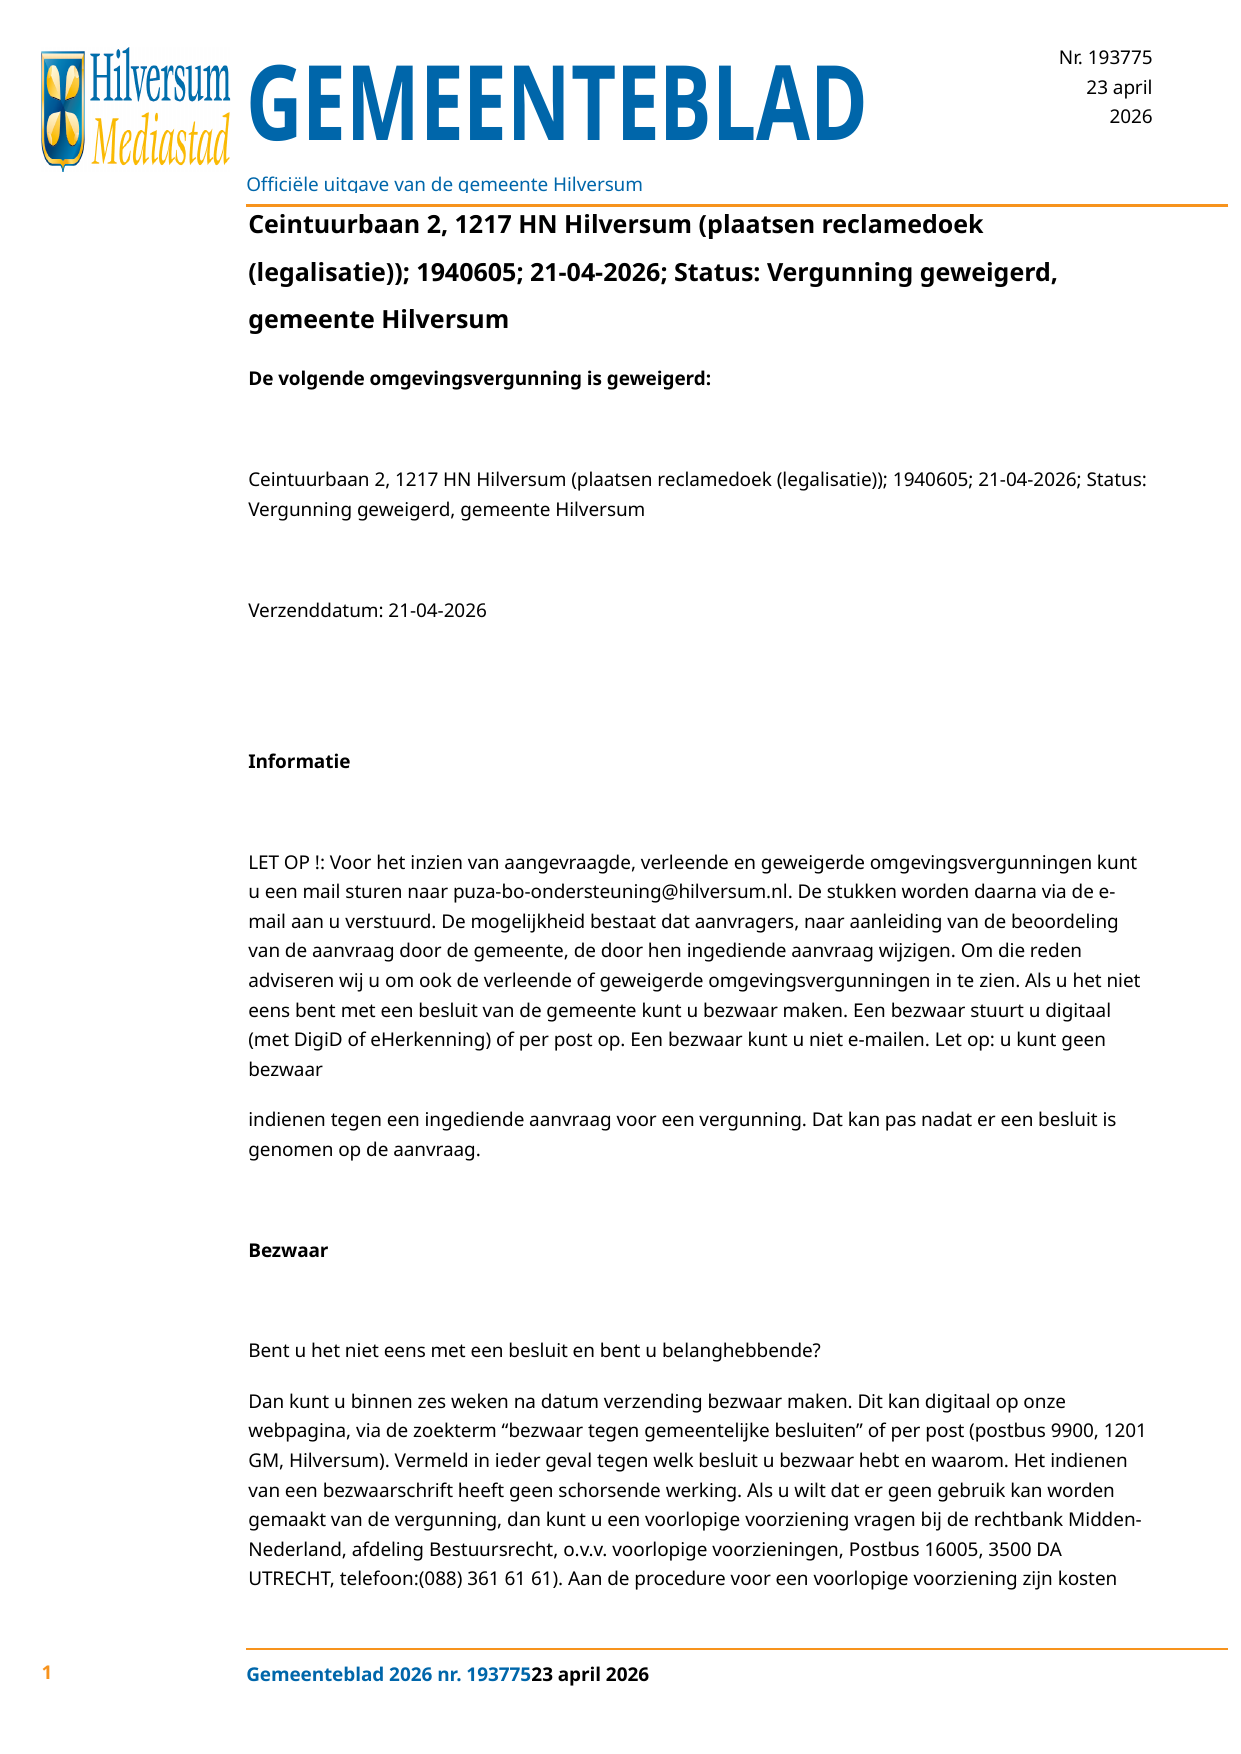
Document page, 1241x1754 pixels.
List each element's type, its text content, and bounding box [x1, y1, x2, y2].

text Ceintuurbaan 2, 1217 HN Hilversum (plaatsen reclamedoek (legalisatie)); 1940605; 21-04-2026; Status: Vergunning geweigerd, gemeente Hilversum [248, 466, 1152, 522]
text LET OP !: Voor het inzien van aangevraagde, verleende en geweigerde omgevingsvergunningen kunt u een mail sturen naar puza-bo-ondersteuning@hilversum.nl. De stukken worden daarna via de e-mail aan u verstuurd. De mogelijkheid bestaat dat aanvragers, naar aanleiding van de beoordeling van de aanvraag door de gemeente, de door hen ingediende aanvraag wijzigen. Om die reden adviseren wij u om ook de verleende of geweigerde omgevingsvergunningen in te zien. Als u het niet eens bent met een besluit van de gemeente kunt u bezwaar maken. Een bezwaar stuurt u digitaal (met DigiD of eHerkenning) of per post op. Een bezwaar kunt u niet e-mailen. Let op: u kunt geen bezwaar [248, 849, 1152, 1082]
picture [41, 47, 231, 172]
text indienen tegen een ingediende aanvraag voor een vergunning. Dat kan pas nadat er een besluit is genomen op de aanvraag. [248, 1106, 1152, 1162]
text Ceintuurbaan 2, 1217 HN Hilversum (plaatsen reclamedoek (legalisatie)); 1940605; 21-04-2026; Status: Vergunning geweigerd, gemeente Hilversum [248, 207, 1152, 336]
text Verzenddatum: 21-04-2026 [248, 597, 1152, 622]
text Informatie [248, 748, 1152, 774]
text Dan kunt u binnen zes weken na datum verzending bezwaar maken. Dit kan digitaal op onze webpagina, via de zoekterm “bezwaar tegen gemeentelijke besluiten” of per post (postbus 9900, 1201 GM, Hilversum). Vermeld in ieder geval tegen welk besluit u bezwaar hebt en waarom. Het indienen van een bezwaarschrift heeft geen schorsende werking. Als u wilt dat er geen gebruik kan worden gemaakt van de vergunning, dan kunt u een voorlopige voorziening vragen bij de rechtbank Midden-Nederland, afdeling Bestuursrecht, o.v.v. voorlopige voorzieningen, Postbus 16005, 3500 DA UTRECHT, telefoon:(088) 361 61 61). Aan de procedure voor een voorlopige voorziening zijn kosten [248, 1388, 1152, 1591]
text Bent u het niet eens met een besluit en bent u belanghebbende? [248, 1338, 1152, 1363]
text Bezwaar [248, 1237, 1152, 1262]
text De volgende omgevingsvergunning is geweigerd: [248, 366, 1152, 391]
